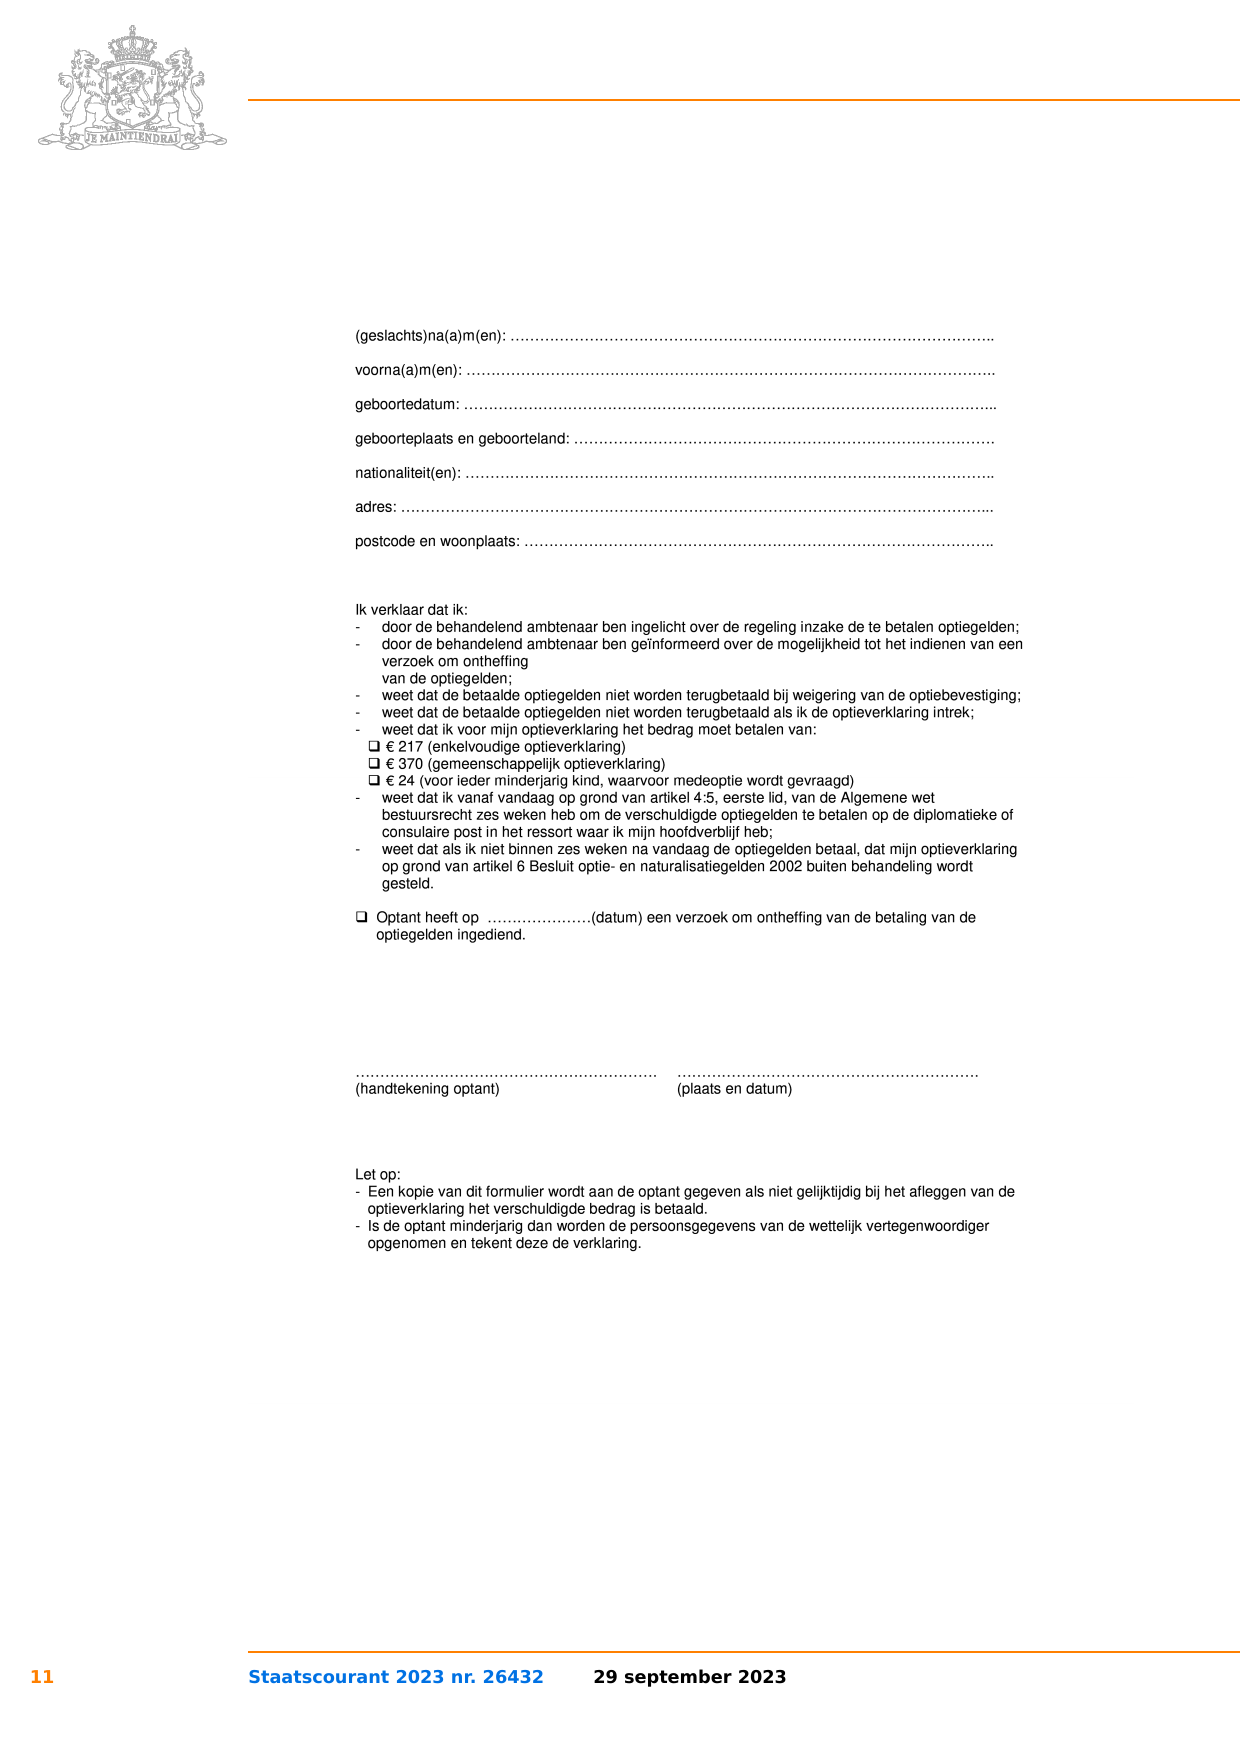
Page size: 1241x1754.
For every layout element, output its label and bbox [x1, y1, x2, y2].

picture [248, 151, 1134, 1404]
picture [38, 25, 227, 150]
